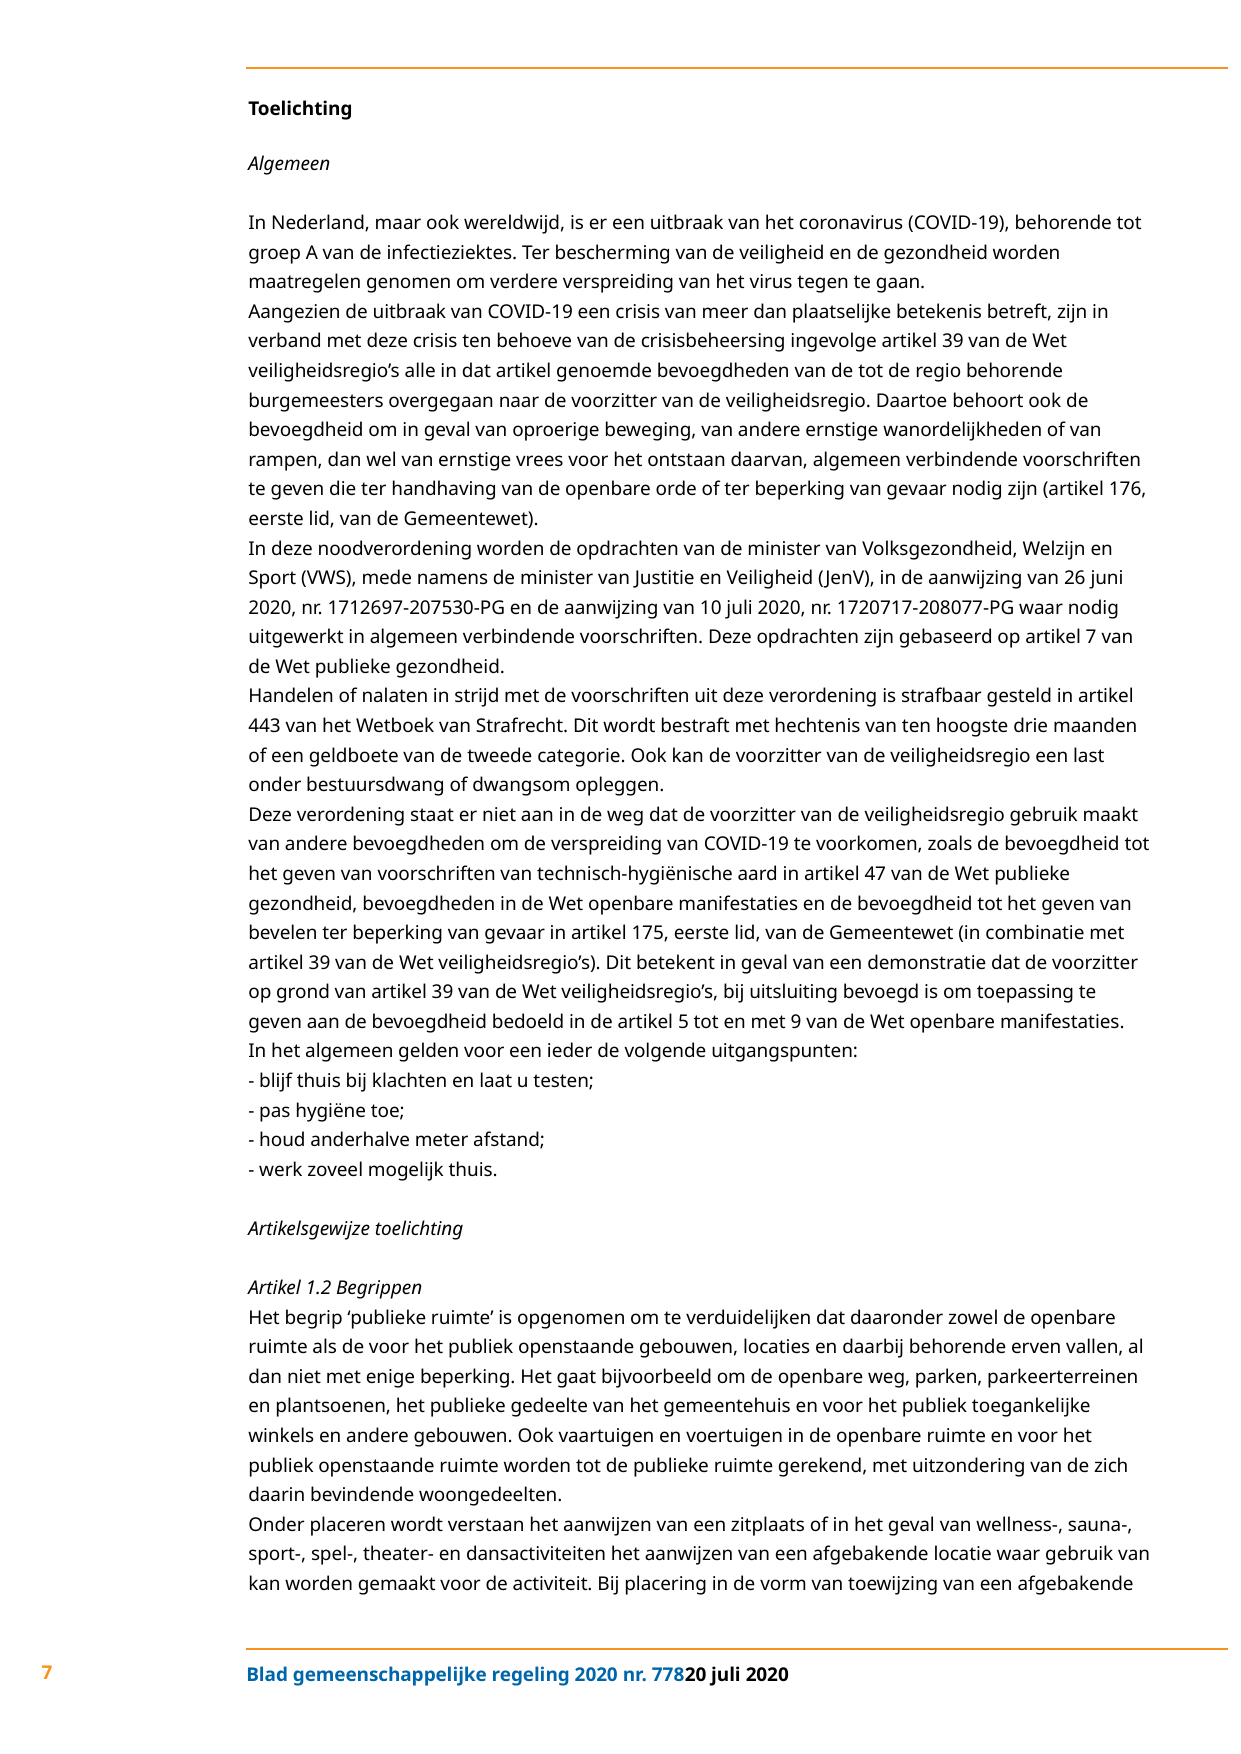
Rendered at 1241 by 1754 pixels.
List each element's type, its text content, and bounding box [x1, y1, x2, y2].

text Algemeen [248, 150, 1152, 176]
text Handelen of nalaten in strijd met de voorschriften uit deze verordening is strafbaar gesteld in artikel 443 van het Wetboek van Strafrecht. Dit wordt bestraft met hechtenis van ten hoogste drie maanden of een geldboete van de tweede categorie. Ook kan de voorzitter van de veiligheidsregio een last onder bestuursdwang of dwangsom opleggen. [248, 683, 1152, 797]
text Aangezien de uitbraak van COVID-19 een crisis van meer dan plaatselijke betekenis betreft, zijn in verband met deze crisis ten behoeve van de crisisbeheersing ingevolge artikel 39 van de Wet veiligheidsregio’s alle in dat artikel genoemde bevoegdheden van de tot de regio behorende burgemeesters overgegaan naar de voorzitter van de veiligheidsregio. Daartoe behoort ook de bevoegdheid om in geval van oproerige beweging, van andere ernstige wanordelijkheden of van rampen, dan wel van ernstige vrees voor het ontstaan daarvan, algemeen verbindende voorschriften te geven die ter handhaving van de openbare orde of ter beperking van gevaar nodig zijn (artikel 176, eerste lid, van de Gemeentewet). [248, 298, 1152, 531]
text Artikelsgewijze toelichting [248, 1215, 1152, 1241]
text Onder placeren wordt verstaan het aanwijzen van een zitplaats of in het geval van wellness-, sauna-, sport-, spel-, theater- en dansactiviteiten het aanwijzen van een afgebakende locatie waar gebruik van kan worden gemaakt voor de activiteit. Bij placering in de vorm van toewijzing van een afgebakende [248, 1511, 1152, 1596]
text - pas hygiëne toe; [248, 1097, 1152, 1123]
text Deze verordening staat er niet aan in de weg dat de voorzitter van de veiligheidsregio gebruik maakt van andere bevoegdheden om de verspreiding van COVID-19 te voorkomen, zoals de bevoegdheid tot het geven van voorschriften van technisch-hygiënische aard in artikel 47 van de Wet publieke gezondheid, bevoegdheden in de Wet openbare manifestaties en de bevoegdheid tot het geven van bevelen ter beperking van gevaar in artikel 175, eerste lid, van de Gemeentewet (in combinatie met artikel 39 van de Wet veiligheidsregio’s). Dit betekent in geval van een demonstratie dat de voorzitter op grond van artikel 39 van de Wet veiligheidsregio’s, bij uitsluiting bevoegd is om toepassing te geven aan de bevoegdheid bedoeld in de artikel 5 tot en met 9 van de Wet openbare manifestaties. [248, 801, 1152, 1034]
text - blijf thuis bij klachten en laat u testen; [248, 1067, 1152, 1093]
text - werk zoveel mogelijk thuis. [248, 1156, 1152, 1182]
text Artikel 1.2 Begrippen [248, 1274, 1152, 1300]
picture [41, 47, 231, 172]
text In het algemeen gelden voor een ieder de volgende uitgangspunten: [248, 1038, 1152, 1063]
text In Nederland, maar ook wereldwijd, is er een uitbraak van het coronavirus (COVID-19), behorende tot groep A van de infectieziektes. Ter bescherming van de veiligheid en de gezondheid worden maatregelen genomen om verdere verspreiding van het virus tegen te gaan. [248, 209, 1152, 294]
text - houd anderhalve meter afstand; [248, 1126, 1152, 1152]
text In deze noodverordening worden de opdrachten van de minister van Volksgezondheid, Welzijn en Sport (VWS), mede namens de minister van Justitie en Veiligheid (JenV), in de aanwijzing van 26 juni 2020, nr. 1712697-207530-PG en de aanwijzing van 10 juli 2020, nr. 1720717-208077-PG waar nodig uitgewerkt in algemeen verbindende voorschriften. Deze opdrachten zijn gebaseerd op artikel 7 van de Wet publieke gezondheid. [248, 535, 1152, 679]
text Toelichting [248, 95, 1152, 121]
text Het begrip ‘publieke ruimte’ is opgenomen om te verduidelijken dat daaronder zowel de openbare ruimte als de voor het publiek openstaande gebouwen, locaties en daarbij behorende erven vallen, al dan niet met enige beperking. Het gaat bijvoorbeeld om de openbare weg, parken, parkeerterreinen en plantsoenen, het publieke gedeelte van het gemeentehuis en voor het publiek toegankelijke winkels en andere gebouwen. Ook vaartuigen en voertuigen in de openbare ruimte en voor het publiek openstaande ruimte worden tot de publieke ruimte gerekend, met uitzondering van de zich daarin bevindende woongedeelten. [248, 1304, 1152, 1507]
